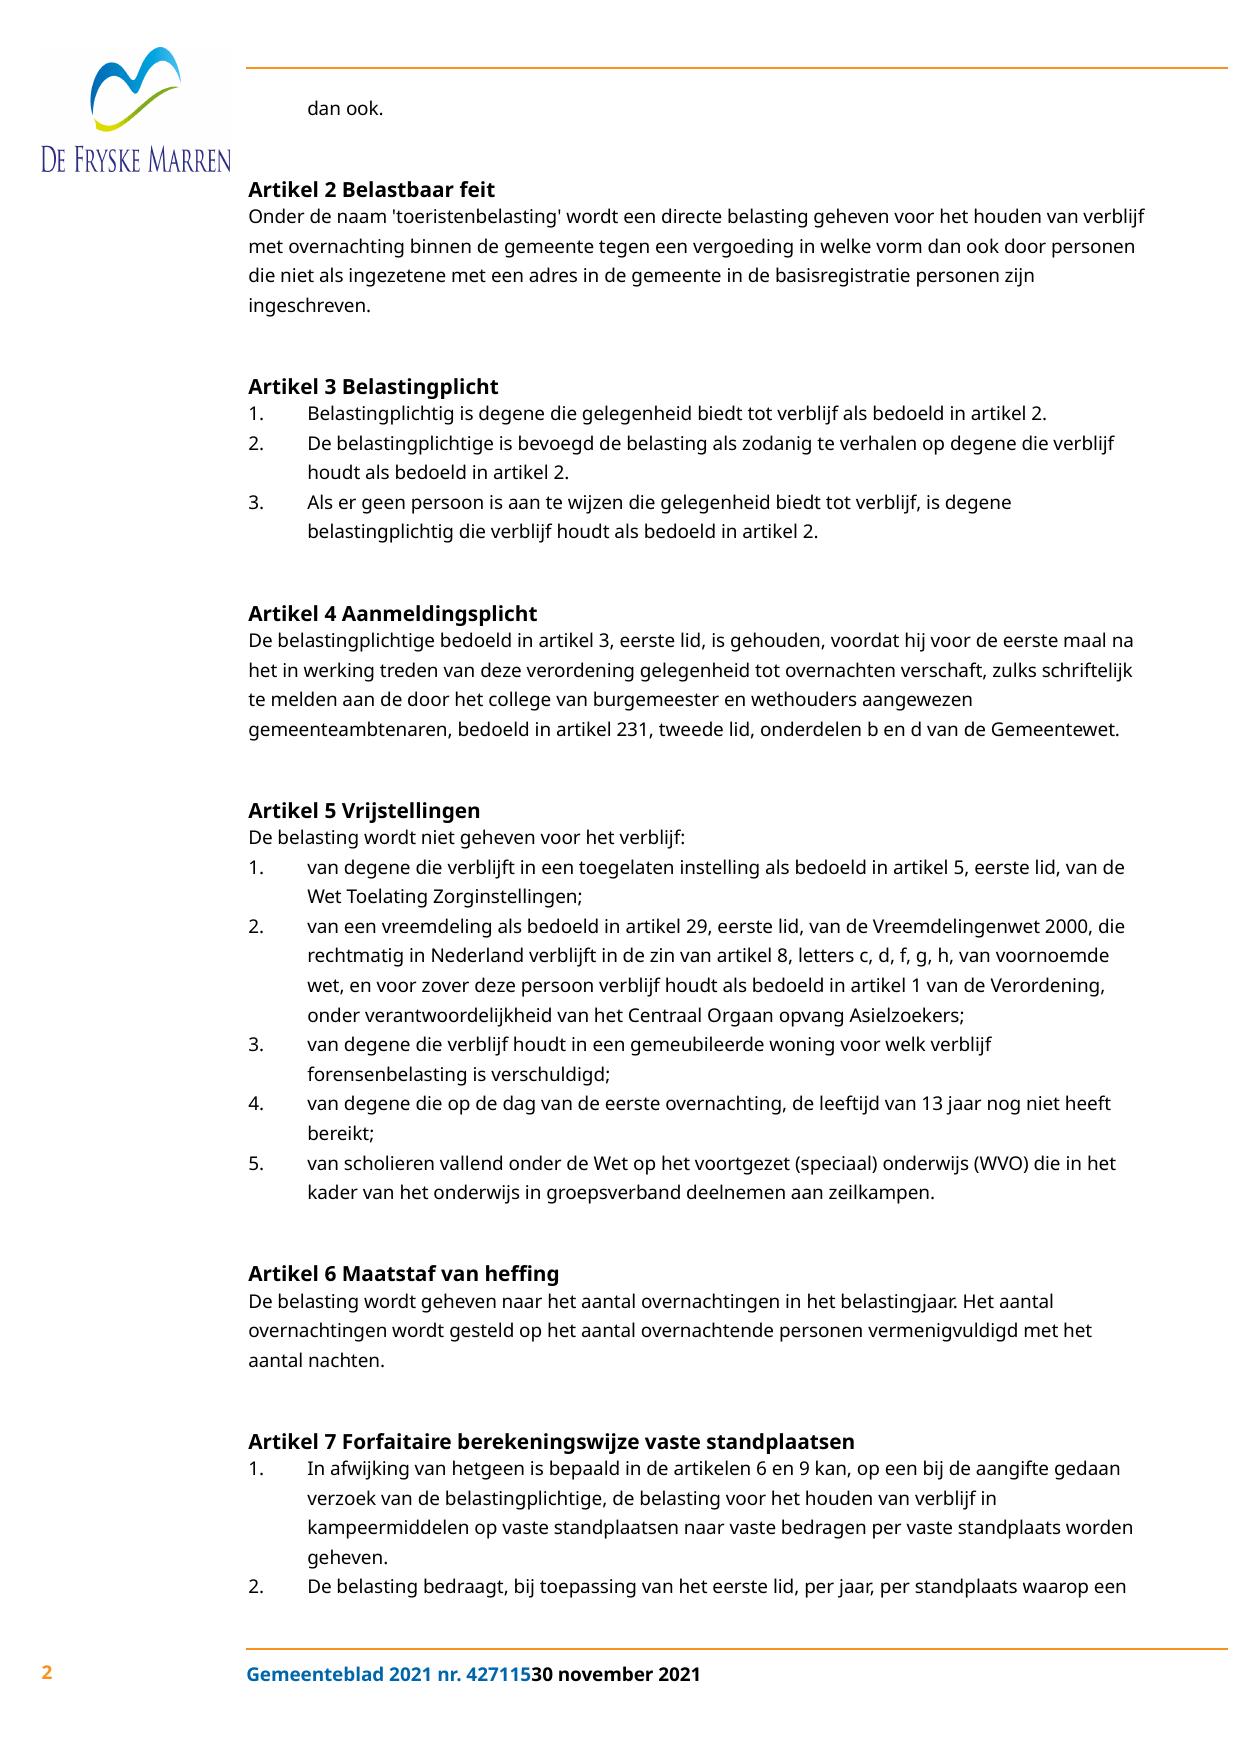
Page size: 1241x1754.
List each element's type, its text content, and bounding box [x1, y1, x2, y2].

text Artikel 6 Maatstaf van heffing [248, 1259, 1152, 1288]
text Onder de naam 'toeristenbelasting' wordt een directe belasting geheven voor het houden van verblijf met overnachting binnen de gemeente tegen een vergoeding in welke vorm dan ook door personen die niet als ingezetene met een adres in de gemeente in de basisregistratie personen zijn ingeschreven. [248, 203, 1152, 318]
text Artikel 3 Belastingplicht [248, 372, 1152, 400]
list van degene die verblijft in een toegelaten instelling als bedoeld in artikel 5, eerste lid, van de Wet Toelating Zorginstellingen; [248, 854, 1152, 909]
text Artikel 4 Aanmeldingsplicht [248, 599, 1152, 627]
text Artikel 5 Vrijstellingen [248, 796, 1152, 824]
text De belastingplichtige bedoeld in artikel 3, eerste lid, is gehouden, voordat hij voor de eerste maal na het in werking treden van deze verordening gelegenheid tot overnachten verschaft, zulks schriftelijk te melden aan de door het college van burgemeester en wethouders aangewezen gemeenteambtenaren, bedoeld in artikel 231, tweede lid, onderdelen b en d van de Gemeentewet. [248, 627, 1152, 742]
text Artikel 7 Forfaitaire berekeningswijze vaste standplaatsen [248, 1427, 1152, 1455]
list van degene die verblijf houdt in een gemeubileerde woning voor welk verblijf forensenbelasting is verschuldigd; [248, 1031, 1152, 1087]
list De belastingplichtige is bevoegd de belasting als zodanig te verhalen op degene die verblijf houdt als bedoeld in artikel 2. [248, 430, 1152, 485]
list Belastingplichtig is degene die gelegenheid biedt tot verblijf als bedoeld in artikel 2. [248, 400, 1152, 426]
text De belasting wordt geheven naar het aantal overnachtingen in het belastingjaar. Het aantal overnachtingen wordt gesteld op het aantal overnachtende personen vermenigvuldigd met het aantal nachten. [248, 1288, 1152, 1373]
text Artikel 2 Belastbaar feit [248, 175, 1152, 203]
list De belasting bedraagt, bij toepassing van het eerste lid, per jaar, per standplaats waarop een [248, 1574, 1152, 1599]
list Als er geen persoon is aan te wijzen die gelegenheid biedt tot verblijf, is degene belastingplichtig die verblijf houdt als bedoeld in artikel 2. [248, 489, 1152, 544]
list In afwijking van hetgeen is bepaald in de artikelen 6 en 9 kan, op een bij de aangifte gedaan verzoek van de belastingplichtige, de belasting voor het houden van verblijf in kampeermiddelen op vaste standplaatsen naar vaste bedragen per vaste standplaats worden geheven. [248, 1455, 1152, 1570]
picture [41, 47, 231, 172]
list van een vreemdeling als bedoeld in artikel 29, eerste lid, van de Vreemdelingenwet 2000, die rechtmatig in Nederland verblijft in de zin van artikel 8, letters c, d, f, g, h, van voornoemde wet, en voor zover deze persoon verblijf houdt als bedoeld in artikel 1 van de Verordening, onder verantwoordelijkheid van het Centraal Orgaan opvang Asielzoekers; [248, 913, 1152, 1028]
list dan ook. [248, 95, 1152, 121]
list van scholieren vallend onder de Wet op het voortgezet (speciaal) onderwijs (WVO) die in het kader van het onderwijs in groepsverband deelnemen aan zeilkampen. [248, 1150, 1152, 1205]
text De belasting wordt niet geheven voor het verblijf: [248, 824, 1152, 850]
list van degene die op de dag van de eerste overnachting, de leeftijd van 13 jaar nog niet heeft bereikt; [248, 1091, 1152, 1146]
